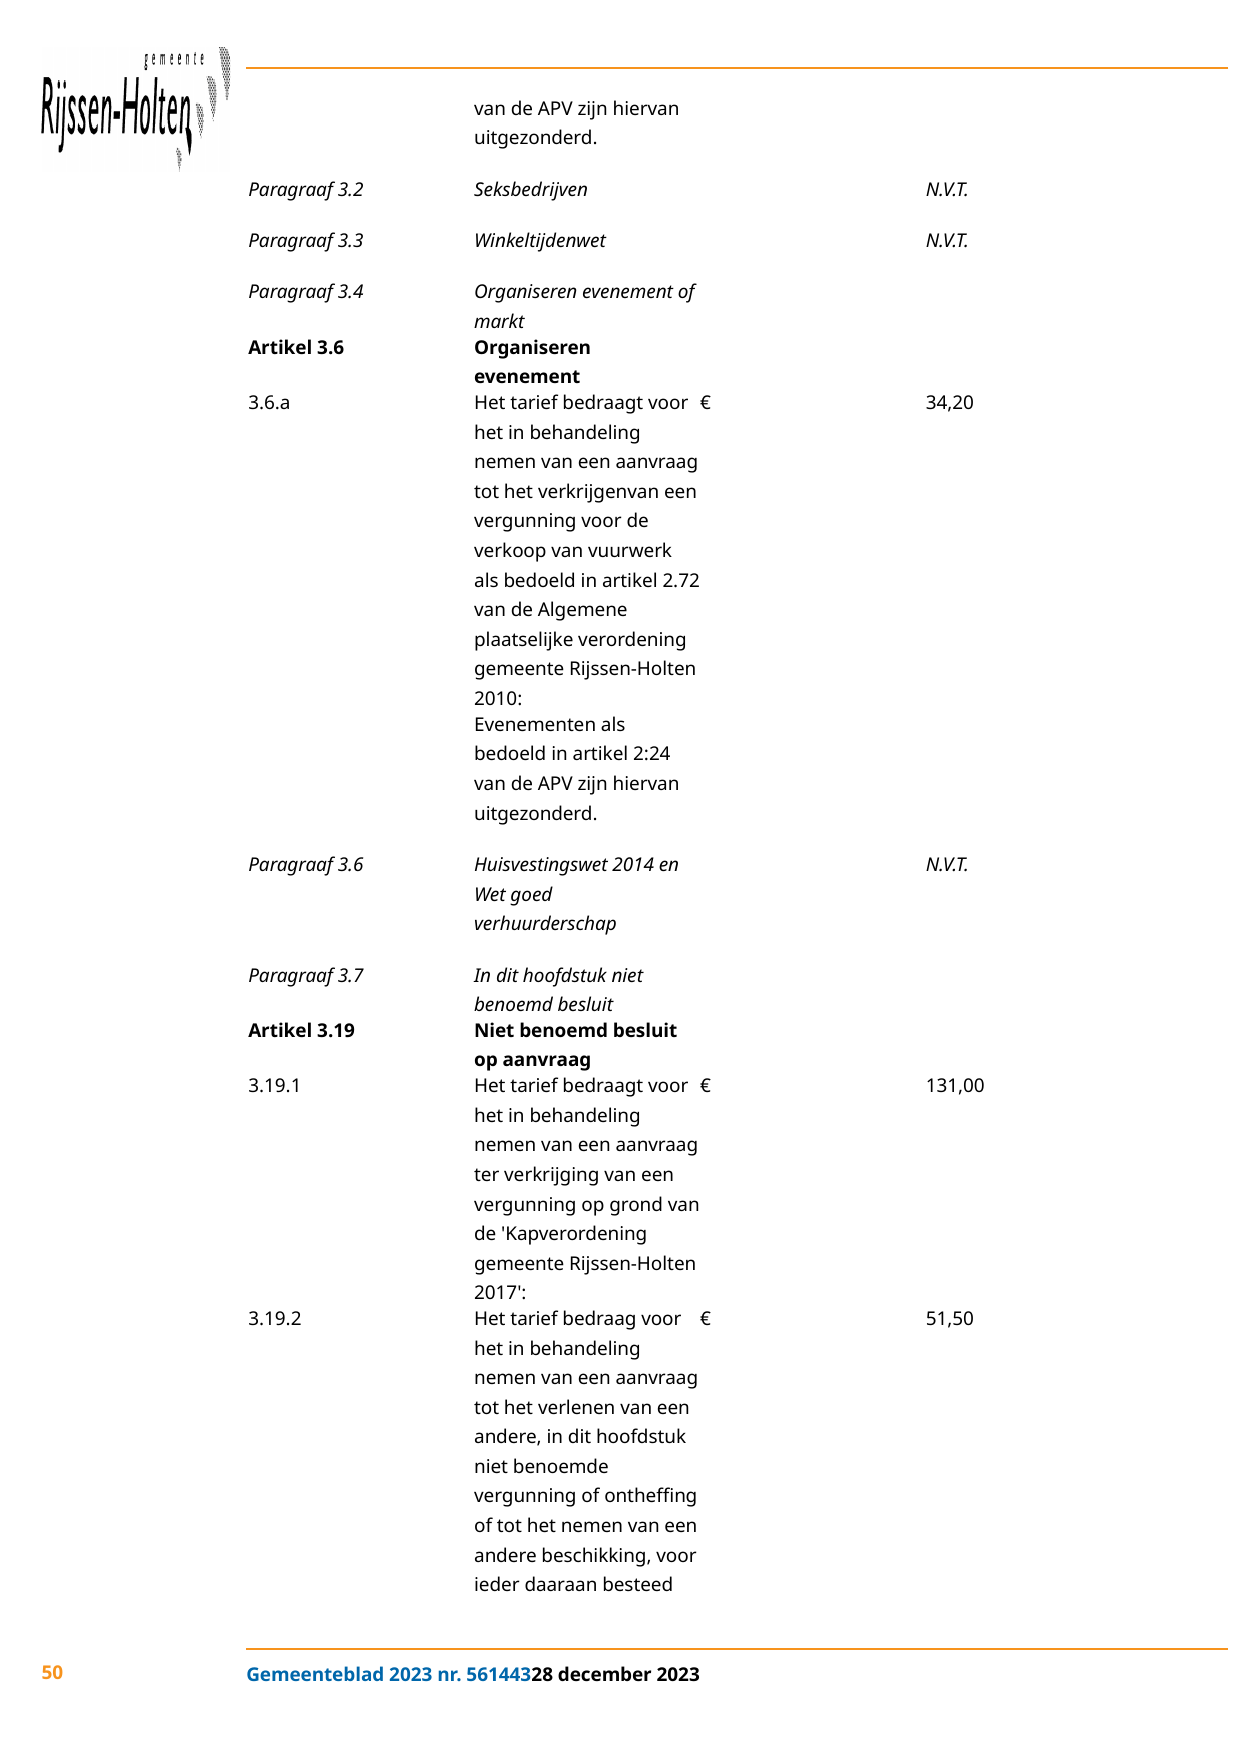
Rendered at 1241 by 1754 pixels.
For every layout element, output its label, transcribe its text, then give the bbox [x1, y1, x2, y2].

table_cell [474, 202, 700, 227]
table_cell Paragraaf 3.6 [248, 851, 474, 936]
table_cell € [700, 1073, 926, 1305]
table_cell In dit hoofdstuk niet benoemd besluit [474, 962, 700, 1017]
table_cell [926, 202, 1152, 227]
table_cell [700, 202, 926, 227]
table_cell N.V.T. [926, 227, 1152, 253]
table_cell [700, 150, 926, 176]
table_cell 51,50 [926, 1305, 1152, 1597]
table_cell 34,20 [926, 389, 1152, 711]
table_cell [700, 95, 926, 150]
table_cell [474, 936, 700, 962]
table_cell Organiseren evenement of markt [474, 279, 700, 334]
table_cell 3.6.a [248, 389, 474, 711]
table_cell van de APV zijn hiervan uitgezonderd. [474, 95, 700, 150]
table_cell [248, 936, 474, 962]
table_cell [926, 253, 1152, 279]
table_cell [248, 95, 474, 150]
table_cell [926, 95, 1152, 150]
table_cell Niet benoemd besluit op aanvraag [474, 1017, 700, 1072]
table_cell Het tarief bedraagt voor het in behandeling nemen van een aanvraag ter verkrijging van een vergunning op grond van de 'Kapverordening gemeente Rijssen-Holten 2017': [474, 1073, 700, 1305]
table_cell [700, 962, 926, 1017]
table_cell [474, 150, 700, 176]
table_cell [700, 334, 926, 389]
table_cell Het tarief bedraag voor het in behandeling nemen van een aanvraag tot het verlenen van een andere, in dit hoofdstuk niet benoemde vergunning of ontheffing of tot het nemen van een andere beschikking, voor ieder daaraan besteed [474, 1305, 700, 1597]
table_cell Het tarief bedraagt voor het in behandeling nemen van een aanvraag tot het verkrijgenvan een vergunning voor de verkoop van vuurwerk als bedoeld in artikel 2.72 van de Algemene plaatselijke verordening gemeente Rijssen-Holten 2010: [474, 389, 700, 711]
table_cell [248, 150, 474, 176]
table_cell Seksbedrijven [474, 176, 700, 202]
table_cell [926, 150, 1152, 176]
table_cell [700, 176, 926, 202]
table_cell [926, 334, 1152, 389]
table_cell 3.19.2 [248, 1305, 474, 1597]
table_cell [700, 1017, 926, 1072]
table_cell [474, 825, 700, 851]
table_cell Paragraaf 3.3 [248, 227, 474, 253]
table_cell Artikel 3.19 [248, 1017, 474, 1072]
table_cell [700, 825, 926, 851]
table_cell [926, 825, 1152, 851]
table_cell Paragraaf 3.4 [248, 279, 474, 334]
table_cell [926, 962, 1152, 1017]
table_cell € [700, 389, 926, 711]
table_cell 131,00 [926, 1073, 1152, 1305]
table_cell [700, 711, 926, 825]
table_cell Evenementen als bedoeld in artikel 2:24 van de APV zijn hiervan uitgezonderd. [474, 711, 700, 825]
picture [41, 47, 231, 172]
table_cell [474, 253, 700, 279]
table_cell Artikel 3.6 [248, 334, 474, 389]
table_cell [248, 711, 474, 825]
table_cell Paragraaf 3.2 [248, 176, 474, 202]
table_cell [700, 279, 926, 334]
table_cell [926, 711, 1152, 825]
table_cell Organiseren evenement [474, 334, 700, 389]
table_cell € [700, 1305, 926, 1597]
table_cell Paragraaf 3.7 [248, 962, 474, 1017]
table_cell [248, 202, 474, 227]
table_cell Winkeltijdenwet [474, 227, 700, 253]
table_cell [926, 279, 1152, 334]
table_cell [700, 253, 926, 279]
table_cell [248, 825, 474, 851]
table_cell N.V.T. [926, 176, 1152, 202]
table_cell [700, 227, 926, 253]
table_cell [700, 936, 926, 962]
table_cell [926, 1017, 1152, 1072]
table_cell 3.19.1 [248, 1073, 474, 1305]
table_cell [700, 851, 926, 936]
table_cell [248, 253, 474, 279]
table_cell N.V.T. [926, 851, 1152, 936]
table_cell [926, 936, 1152, 962]
table_cell Huisvestingswet 2014 en Wet goed verhuurderschap [474, 851, 700, 936]
